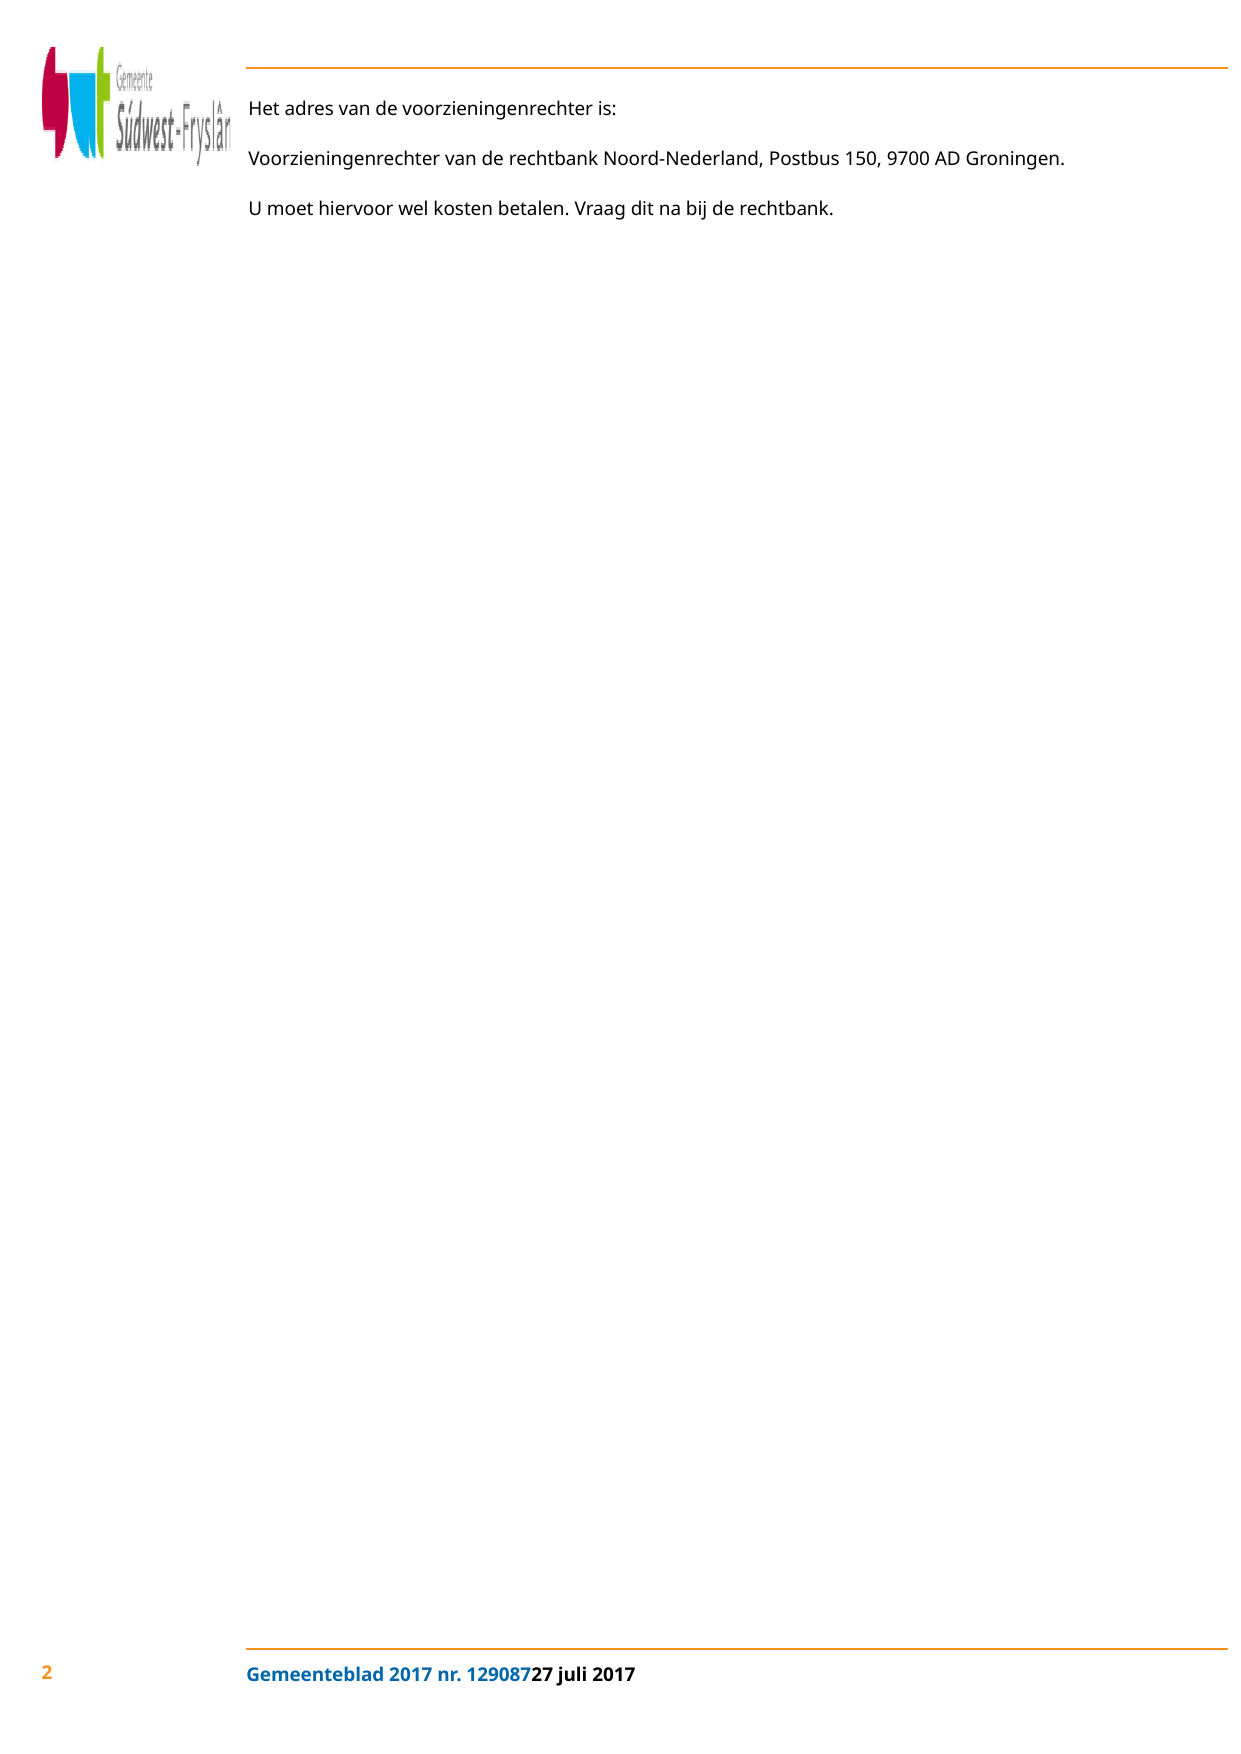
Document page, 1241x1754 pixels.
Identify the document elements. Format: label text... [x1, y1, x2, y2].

text Het adres van de voorzieningenrechter is: [248, 95, 1152, 121]
picture [41, 47, 231, 172]
text U moet hiervoor wel kosten betalen. Vraag dit na bij de rechtbank. [248, 196, 1152, 221]
text Voorzieningenrechter van de rechtbank Noord-Nederland, Postbus 150, 9700 AD Groningen. [248, 145, 1152, 171]
